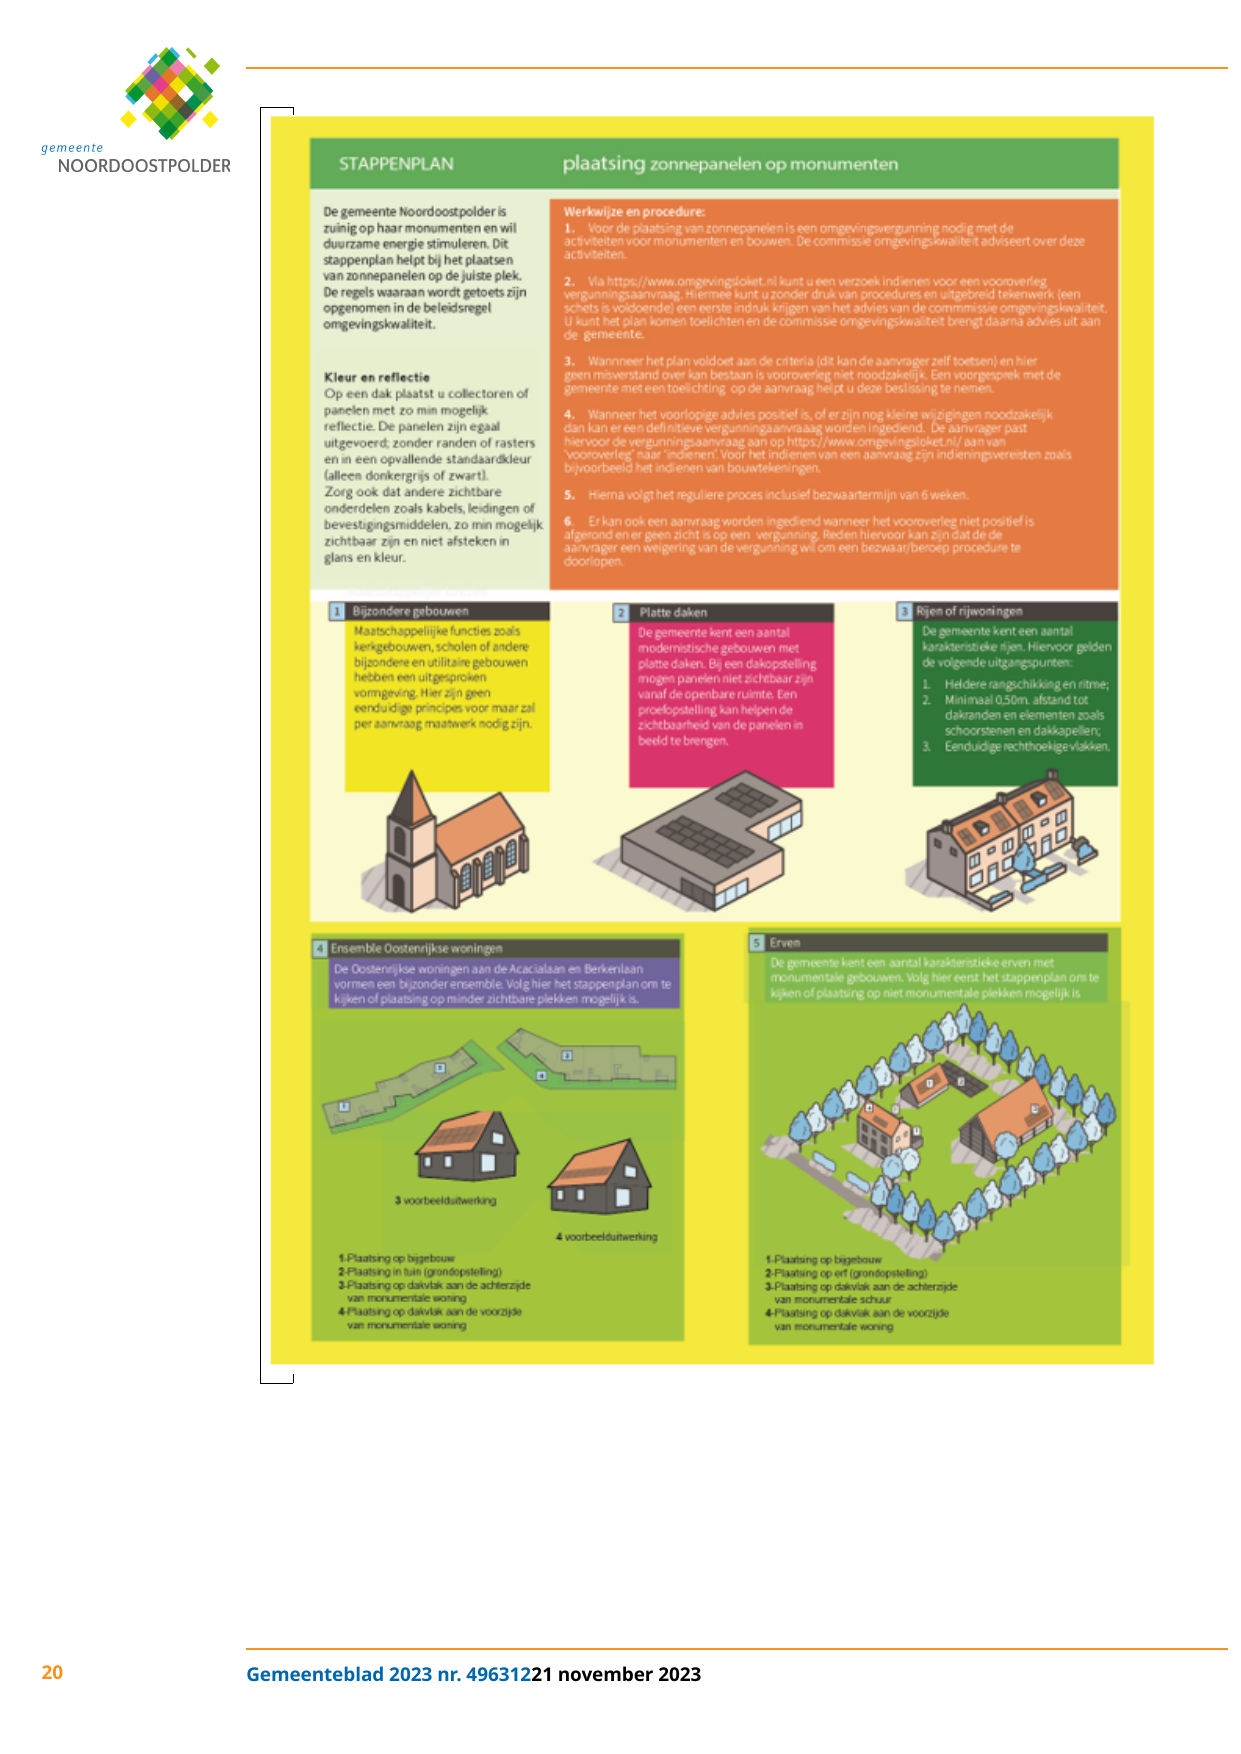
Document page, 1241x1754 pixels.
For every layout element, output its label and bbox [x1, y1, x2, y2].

picture [268, 115, 1173, 1374]
picture [41, 47, 231, 172]
